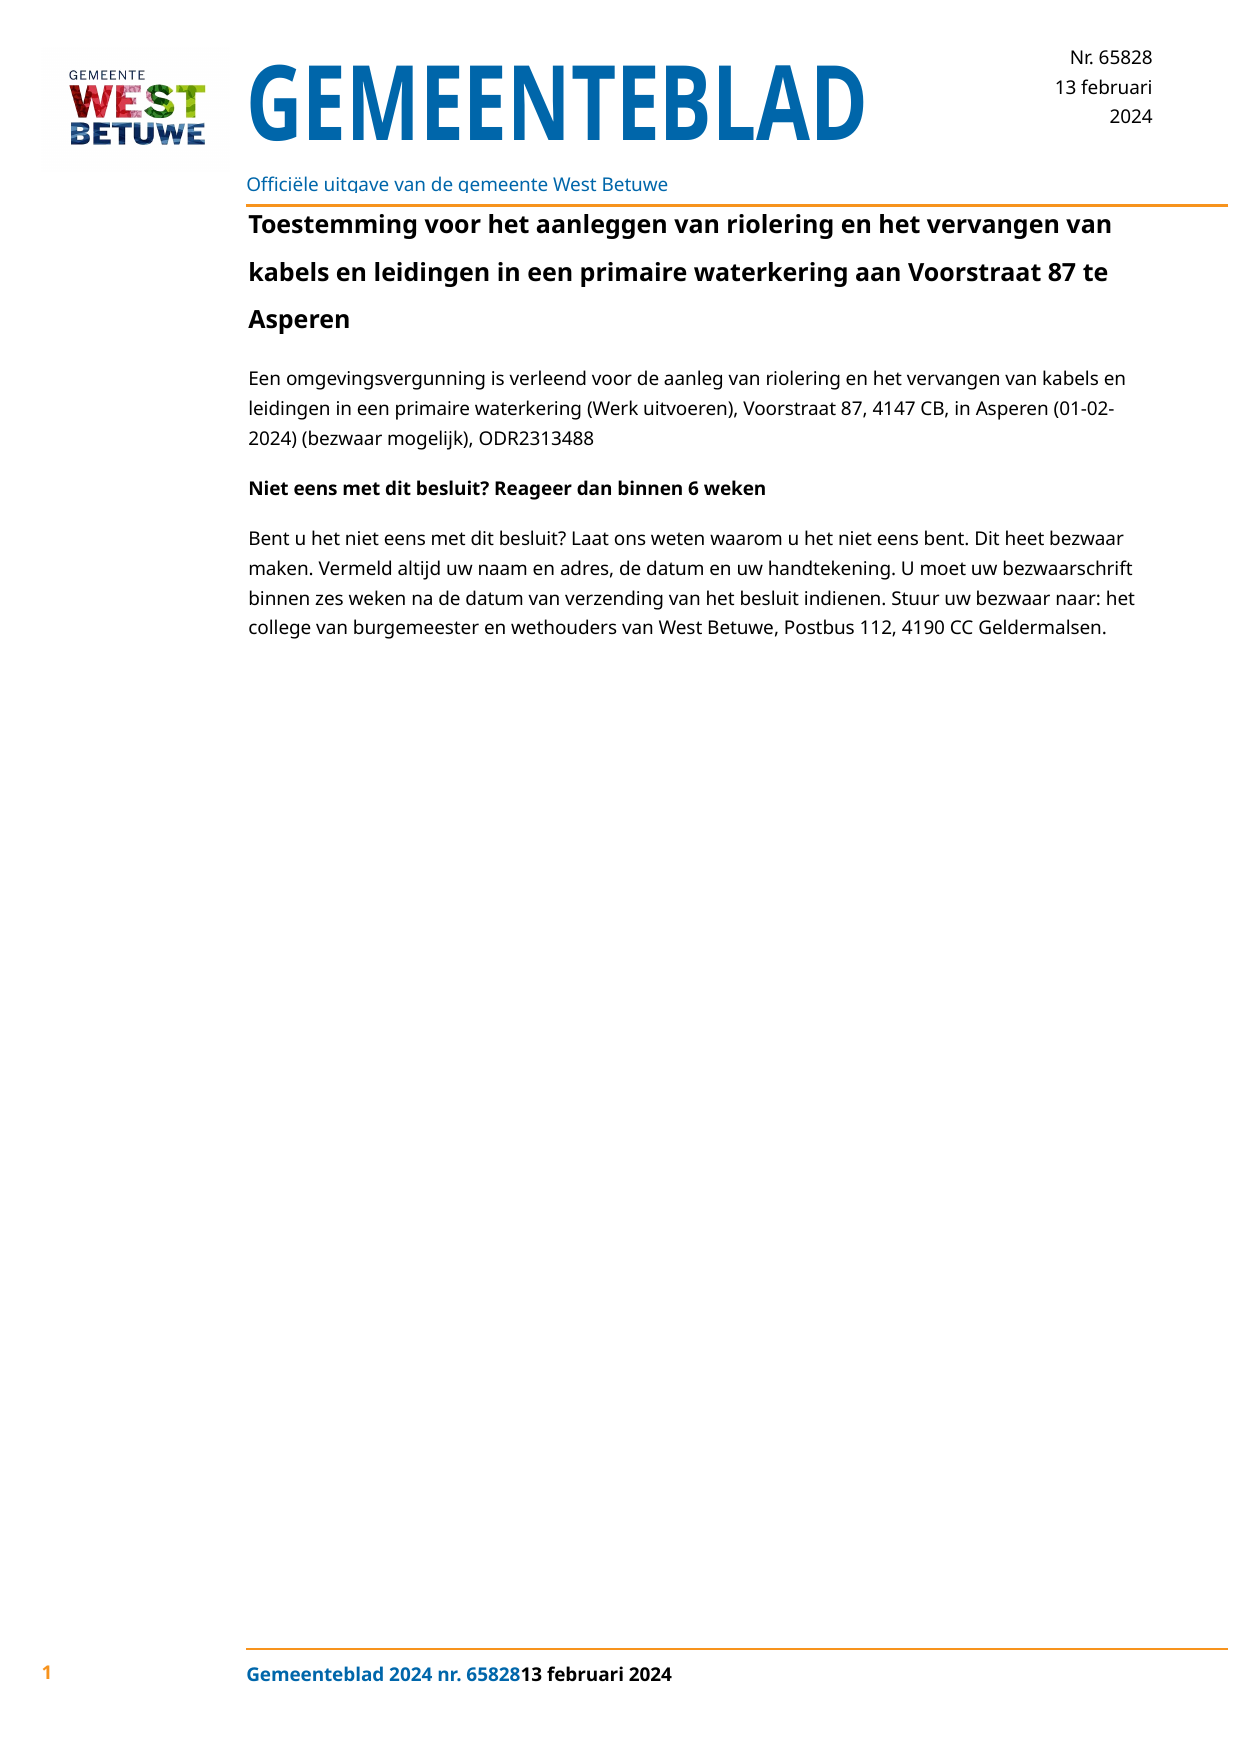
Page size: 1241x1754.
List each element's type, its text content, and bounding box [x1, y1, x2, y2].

text Een omgevingsvergunning is verleend voor de aanleg van riolering en het vervangen van kabels en leidingen in een primaire waterkering (Werk uitvoeren), Voorstraat 87, 4147 CB, in Asperen (01-02-2024) (bezwaar mogelijk), ODR2313488 [248, 366, 1152, 450]
picture [41, 47, 231, 172]
text Niet eens met dit besluit? Reageer dan binnen 6 weken [248, 475, 1152, 501]
text Toestemming voor het aanleggen van riolering en het vervangen van kabels en leidingen in een primaire waterkering aan Voorstraat 87 te Asperen [248, 207, 1152, 336]
text Bent u het niet eens met dit besluit? Laat ons weten waarom u het niet eens bent. Dit heet bezwaar maken. Vermeld altijd uw naam en adres, de datum en uw handtekening. U moet uw bezwaarschrift binnen zes weken na de datum van verzending van het besluit indienen. Stuur uw bezwaar naar: het college van burgemeester en wethouders van West Betuwe, Postbus 112, 4190 CC Geldermalsen. [248, 526, 1152, 640]
